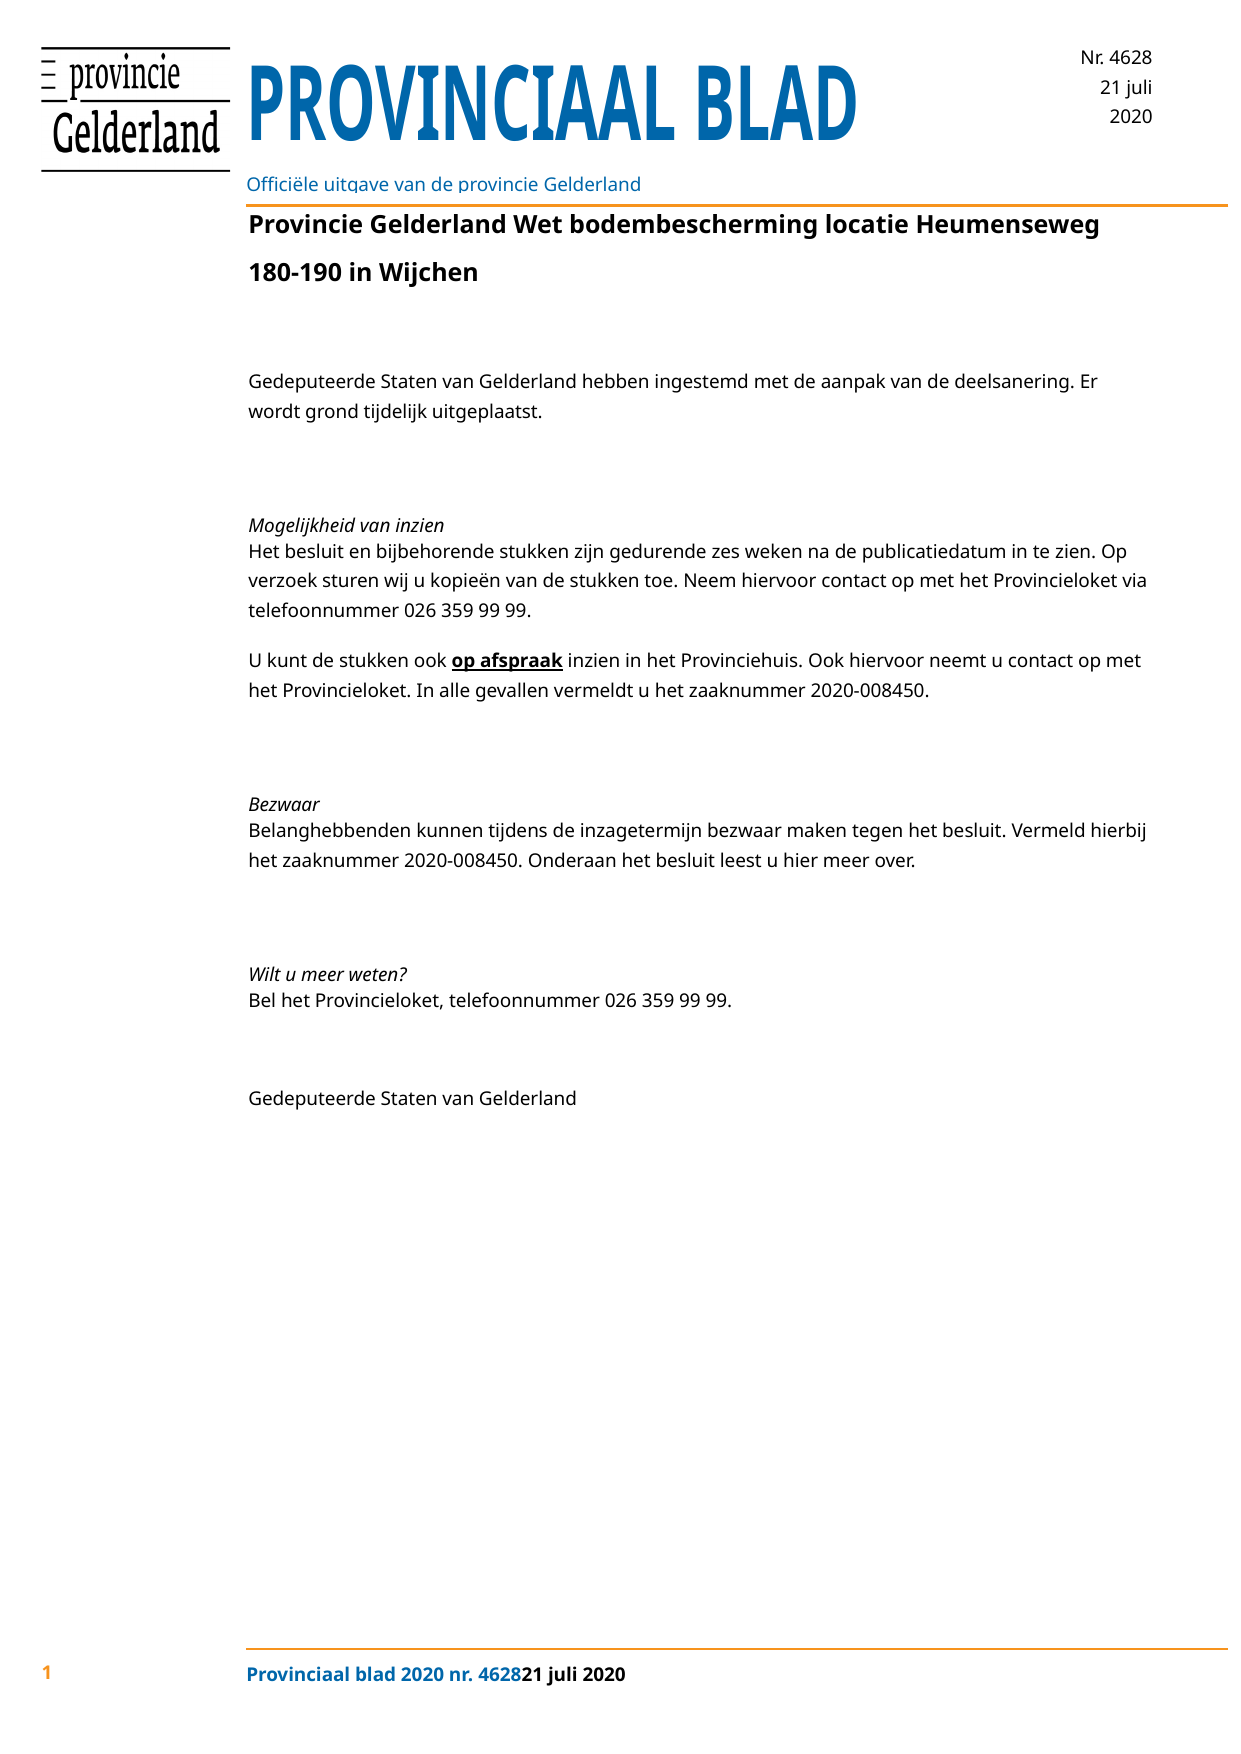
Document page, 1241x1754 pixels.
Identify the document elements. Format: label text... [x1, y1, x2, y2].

text Bezwaar [248, 792, 1152, 817]
text Gedeputeerde Staten van Gelderland hebben ingestemd met de aanpak van de deelsanering. Er wordt grond tijdelijk uitgeplaatst. [248, 368, 1152, 424]
text Wilt u meer weten? [248, 961, 1152, 987]
text U kunt de stukken ook op afspraak inzien in het Provinciehuis. Ook hiervoor neemt u contact op met het Provincieloket. In alle gevallen vermeldt u het zaaknummer 2020-008450. [248, 648, 1152, 703]
text Provincie Gelderland Wet bodembescherming locatie Heumenseweg 180-190 in Wijchen [248, 207, 1152, 288]
text Gedeputeerde Staten van Gelderland [248, 1085, 1152, 1111]
text Bel het Provincieloket, telefoonnummer 026 359 99 99. [248, 987, 1152, 1013]
text Mogelijkheid van inzien [248, 512, 1152, 538]
text Het besluit en bijbehorende stukken zijn gedurende zes weken na de publicatiedatum in te zien. Op verzoek sturen wij u kopieën van de stukken toe. Neem hiervoor contact op met het Provincieloket via telefoonnummer 026 359 99 99. [248, 538, 1152, 623]
text Belanghebbenden kunnen tijdens de inzagetermijn bezwaar maken tegen het besluit. Vermeld hierbij het zaaknummer 2020-008450. Onderaan het besluit leest u hier meer over. [248, 817, 1152, 873]
picture [41, 47, 231, 172]
